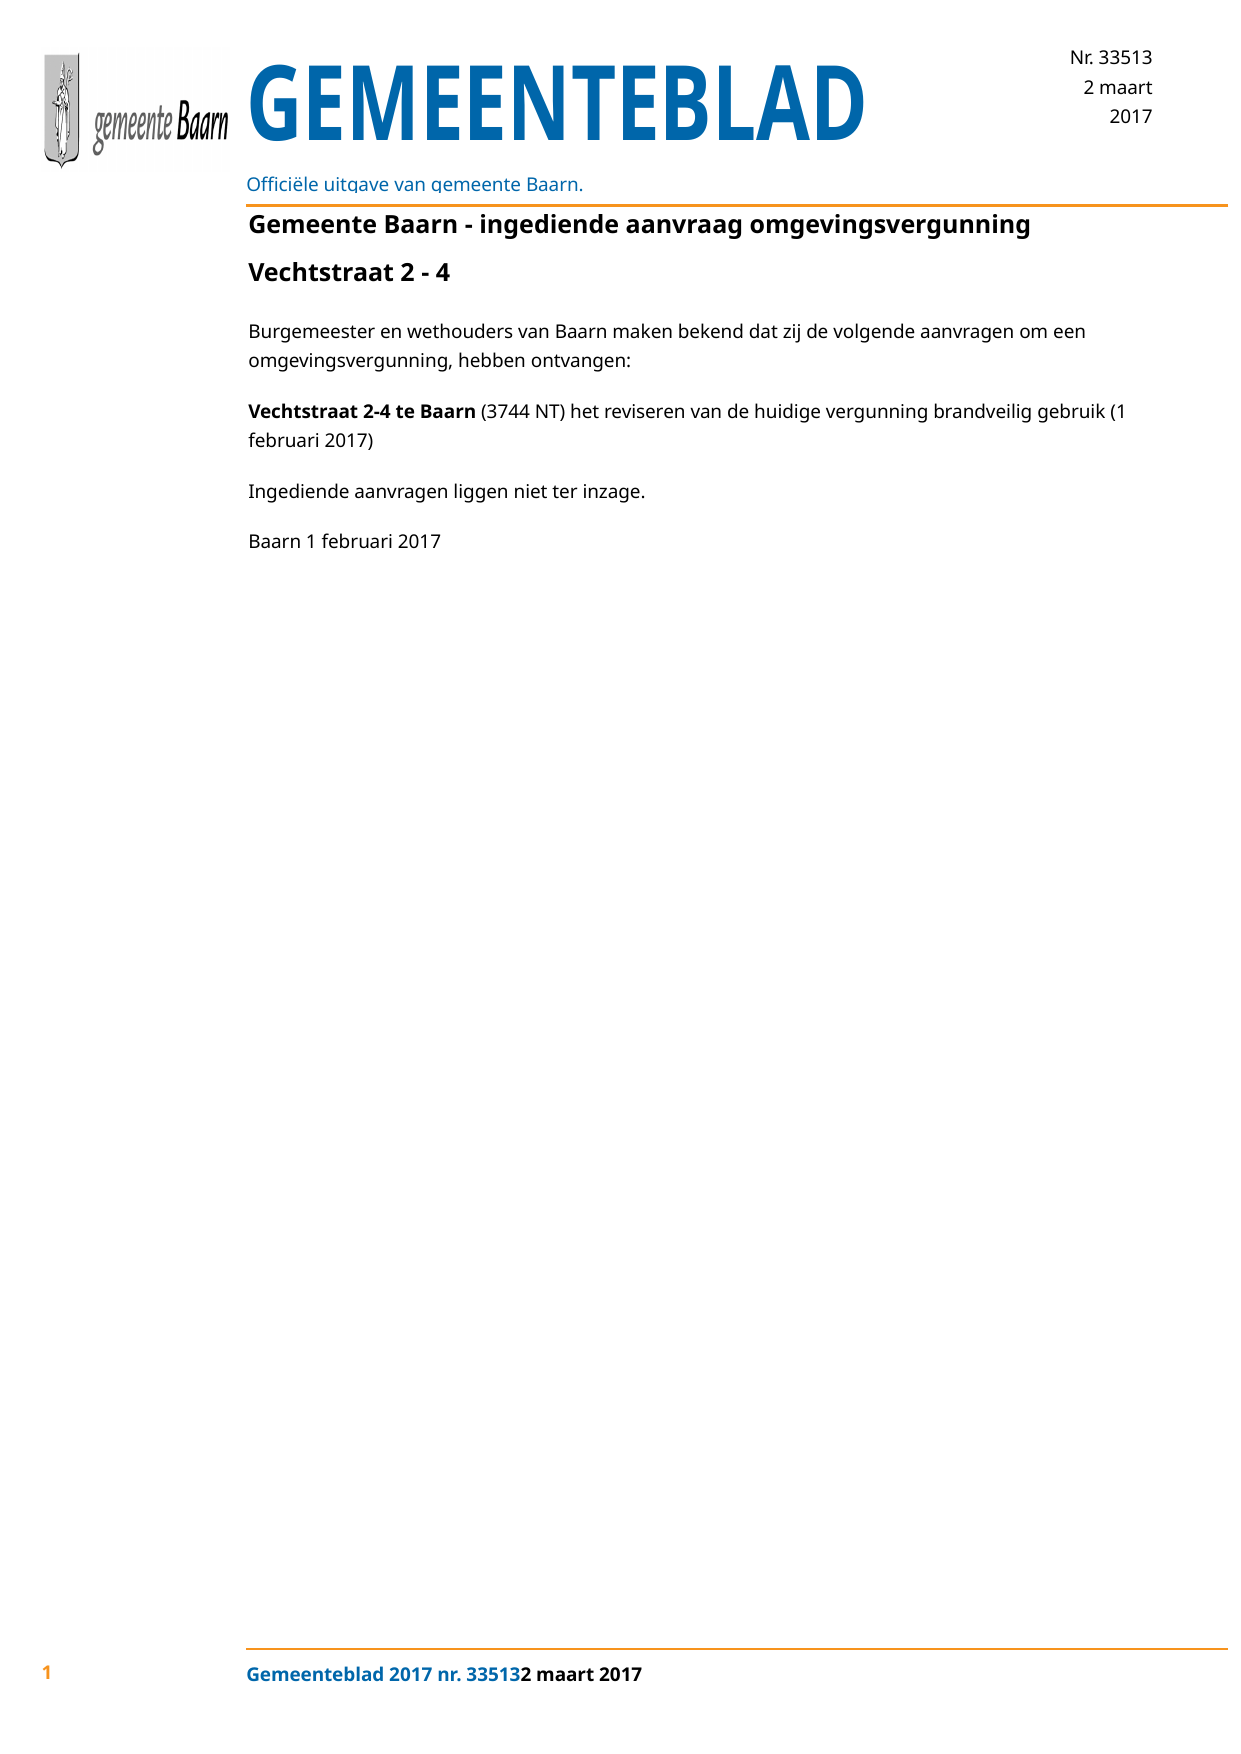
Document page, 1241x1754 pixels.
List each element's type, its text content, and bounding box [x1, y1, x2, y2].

text Burgemeester en wethouders van Baarn maken bekend dat zij de volgende aanvragen om een omgevingsvergunning, hebben ontvangen: [248, 318, 1152, 373]
text Vechtstraat 2-4 te Baarn (3744 NT) het reviseren van de huidige vergunning brandveilig gebruik (1 februari 2017) [248, 398, 1152, 453]
text Ingediende aanvragen liggen niet ter inzage. [248, 478, 1152, 504]
picture [41, 47, 231, 172]
text Gemeente Baarn - ingediende aanvraag omgevingsvergunning Vechtstraat 2 - 4 [248, 207, 1152, 288]
text Baarn 1 februari 2017 [248, 528, 1152, 554]
